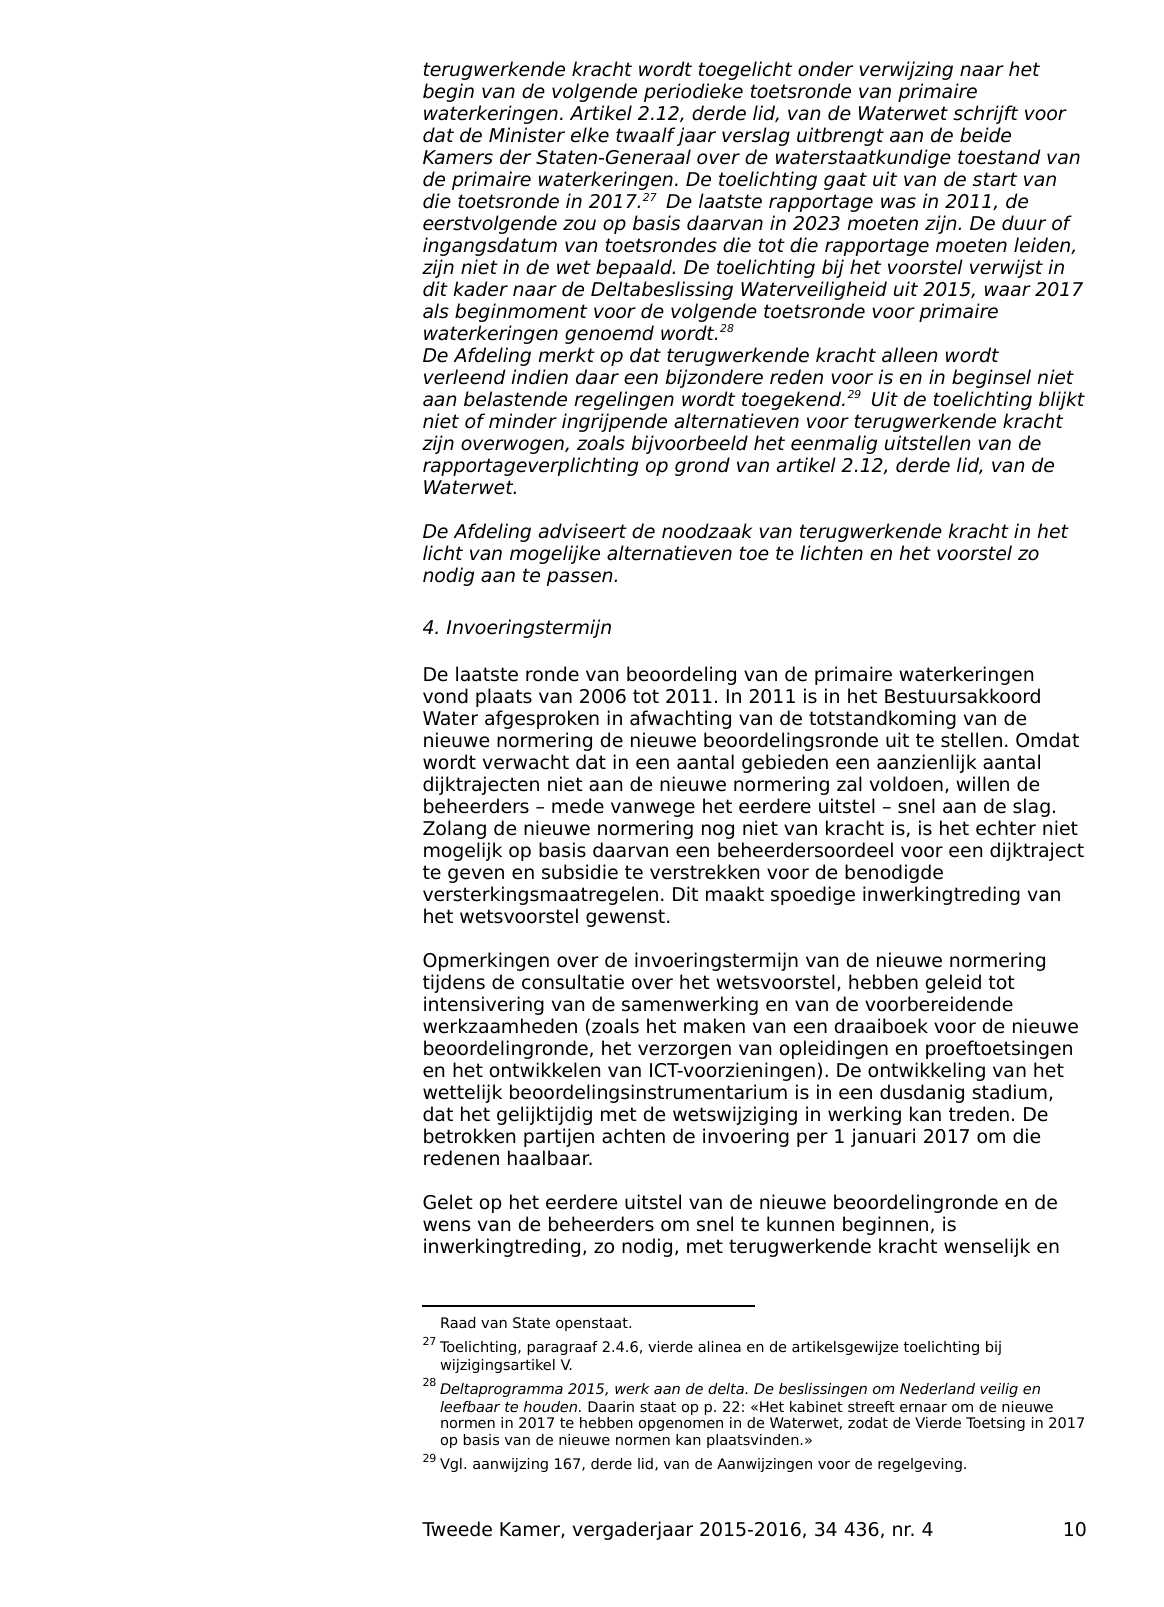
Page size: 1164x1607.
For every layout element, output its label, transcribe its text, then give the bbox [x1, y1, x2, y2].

subtitle 4. Invoeringstermijn [422, 617, 1087, 639]
text Toelichting, paragraaf 2.4.6, vierde alinea en de artikelsgewijze toelichting bij wijzigingsartikel V. [422, 1335, 1087, 1374]
text Vgl. aanwijzing 167, derde lid, van de Aanwijzingen voor de regelgeving. [422, 1452, 1087, 1474]
text Opmerkingen over de invoeringstermijn van de nieuwe normering tijdens de consultatie over het wetsvoorstel, hebben geleid tot intensivering van de samenwerking en van de voorbereidende werkzaamheden (zoals het maken van een draaiboek voor de nieuwe beoordelingronde, het verzorgen van opleidingen en proeftoetsingen en het ontwikkelen van ICT-voorzieningen). De ontwikkeling van het wettelijk beoordelingsinstrumentarium is in een dusdanig stadium, dat het gelijktijdig met de wetswijziging in werking kan treden. De betrokken partijen achten de invoering per 1 januari 2017 om die redenen haalbaar. [422, 950, 1087, 1169]
text De Afdeling adviseert de noodzaak van terugwerkende kracht in het licht van mogelijke alternatieven toe te lichten en het voorstel zo nodig aan te passen. [422, 521, 1087, 587]
text De laatste ronde van beoordeling van de primaire waterkeringen vond plaats van 2006 tot 2011. In 2011 is in het Bestuursakkoord Water afgesproken in afwachting van de totstandkoming van de nieuwe normering de nieuwe beoordelingsronde uit te stellen. Omdat wordt verwacht dat in een aantal gebieden een aanzienlijk aantal dijktrajecten niet aan de nieuwe normering zal voldoen, willen de beheerders – mede vanwege het eerdere uitstel – snel aan de slag. Zolang de nieuwe normering nog niet van kracht is, is het echter niet mogelijk op basis daarvan een beheerdersoordeel voor een dijktraject te geven en subsidie te verstrekken voor de benodigde versterkingsmaatregelen. Dit maakt spoedige inwerkingtreding van het wetsvoorstel gewenst. [422, 664, 1087, 927]
text Deltaprogramma 2015, werk aan de delta. De beslissingen om Nederland veilig en leefbaar te houden. Daarin staat op p. 22: «Het kabinet streeft ernaar om de nieuwe normen in 2017 te hebben opgenomen in de Waterwet, zodat de Vierde Toetsing in 2017 op basis van de nieuwe normen kan plaatsvinden.» [422, 1377, 1087, 1449]
text Raad van State openstaat. [422, 1315, 1087, 1332]
text terugwerkende kracht wordt toegelicht onder verwijzing naar het begin van de volgende periodieke toetsronde van primaire waterkeringen. Artikel 2.12, derde lid, van de Waterwet schrijft voor dat de Minister elke twaalf jaar verslag uitbrengt aan de beide Kamers der Staten-Generaal over de waterstaatkundige toestand van de primaire waterkeringen. De toelichting gaat uit van de start van die toetsronde in 2017. De laatste rapportage was in 2011, de eerstvolgende zou op basis daarvan in 2023 moeten zijn. De duur of ingangsdatum van toetsrondes die tot die rapportage moeten leiden, zijn niet in de wet bepaald. De toelichting bij het voorstel verwijst in dit kader naar de Deltabeslissing Waterveiligheid uit 2015, waar 2017 als beginmoment voor de volgende toetsronde voor primaire waterkeringen genoemd wordt. [422, 59, 1087, 345]
text Gelet op het eerdere uitstel van de nieuwe beoordelingronde en de wens van de beheerders om snel te kunnen beginnen, is inwerkingtreding, zo nodig, met terugwerkende kracht wenselijk en [422, 1192, 1087, 1258]
text De Afdeling merkt op dat terugwerkende kracht alleen wordt verleend indien daar een bijzondere reden voor is en in beginsel niet aan belastende regelingen wordt toegekend. Uit de toelichting blijkt niet of minder ingrijpende alternatieven voor terugwerkende kracht zijn overwogen, zoals bijvoorbeeld het eenmalig uitstellen van de rapportageverplichting op grond van artikel 2.12, derde lid, van de Waterwet. [422, 345, 1087, 499]
